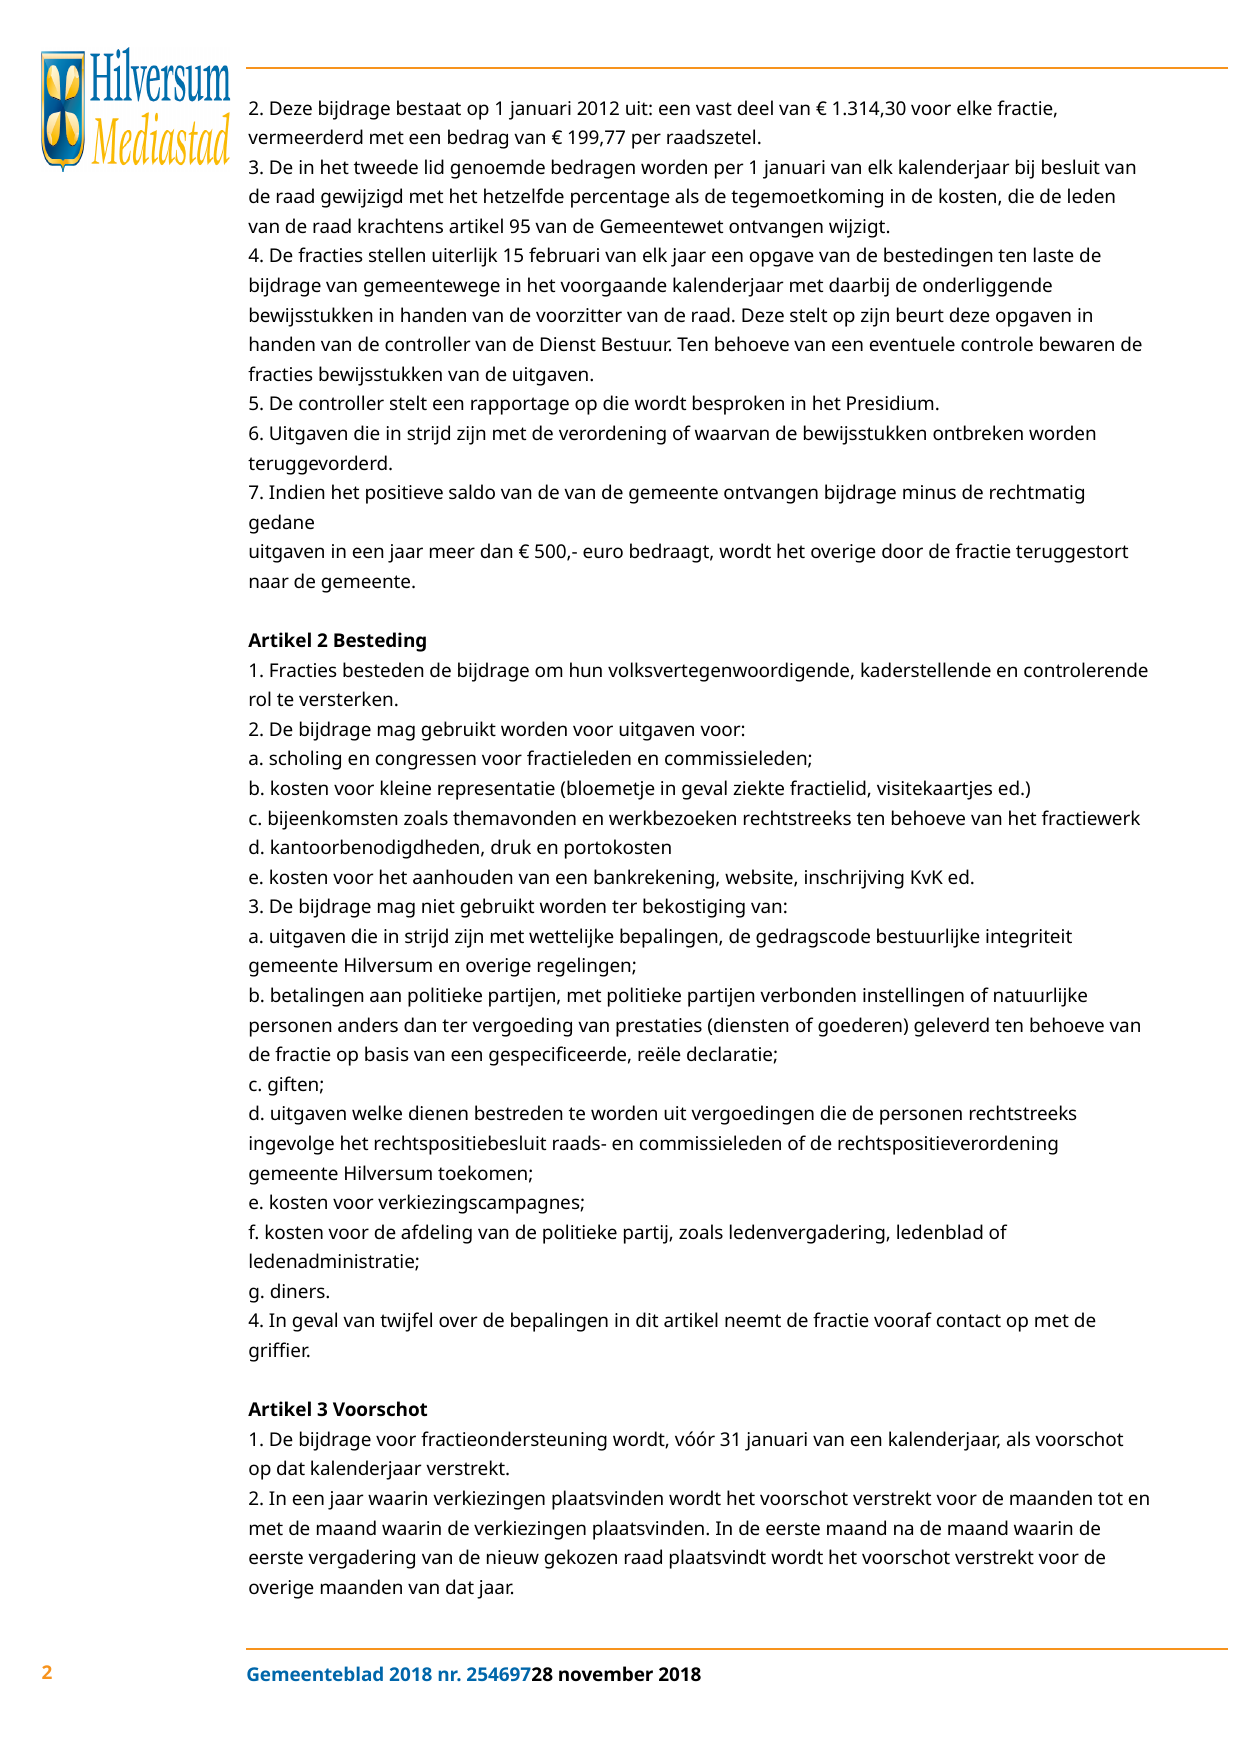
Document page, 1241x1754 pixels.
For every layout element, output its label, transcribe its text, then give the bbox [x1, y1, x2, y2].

text 6. Uitgaven die in strijd zijn met de verordening of waarvan de bewijsstukken ontbreken worden teruggevorderd. [248, 420, 1152, 476]
text b. betalingen aan politieke partijen, met politieke partijen verbonden instellingen of natuurlijke personen anders dan ter vergoeding van prestaties (diensten of goederen) geleverd ten behoeve van de fractie op basis van een gespecificeerde, reële declaratie; [248, 982, 1152, 1067]
text c. giften; [248, 1071, 1152, 1097]
text 3. De in het tweede lid genoemde bedragen worden per 1 januari van elk kalenderjaar bij besluit van de raad gewijzigd met het hetzelfde percentage als de tegemoetkoming in de kosten, die de leden van de raad krachtens artikel 95 van de Gemeentewet ontvangen wijzigt. [248, 154, 1152, 239]
text c. bijeenkomsten zoals themavonden en werkbezoeken rechtstreeks ten behoeve van het fractiewerk [248, 805, 1152, 831]
text 2. De bijdrage mag gebruikt worden voor uitgaven voor: [248, 716, 1152, 742]
text 7. Indien het positieve saldo van de van de gemeente ontvangen bijdrage minus de rechtmatig gedane [248, 479, 1152, 535]
text 1. Fracties besteden de bijdrage om hun volksvertegenwoordigende, kaderstellende en controlerende rol te versterken. [248, 657, 1152, 712]
text Artikel 2 Besteding [248, 627, 1152, 653]
text d. kantoorbenodigdheden, druk en portokosten [248, 834, 1152, 860]
text a. scholing en congressen voor fractieleden en commissieleden; [248, 746, 1152, 771]
picture [41, 47, 231, 172]
text 2. Deze bijdrage bestaat op 1 januari 2012 uit: een vast deel van € 1.314,30 voor elke fractie, vermeerderd met een bedrag van € 199,77 per raadszetel. [248, 95, 1152, 150]
text ledenadministratie; [248, 1248, 1152, 1274]
text g. diners. [248, 1278, 1152, 1304]
text 2. In een jaar waarin verkiezingen plaatsvinden wordt het voorschot verstrekt voor de maanden tot en met de maand waarin de verkiezingen plaatsvinden. In de eerste maand na de maand waarin de eerste vergadering van de nieuw gekozen raad plaatsvindt wordt het voorschot verstrekt voor de overige maanden van dat jaar. [248, 1485, 1152, 1600]
text 5. De controller stelt een rapportage op die wordt besproken in het Presidium. [248, 391, 1152, 416]
text a. uitgaven die in strijd zijn met wettelijke bepalingen, de gedragscode bestuurlijke integriteit gemeente Hilversum en overige regelingen; [248, 923, 1152, 978]
text 1. De bijdrage voor fractieondersteuning wordt, vóór 31 januari van een kalenderjaar, als voorschot op dat kalenderjaar verstrekt. [248, 1426, 1152, 1481]
text e. kosten voor het aanhouden van een bankrekening, website, inschrijving KvK ed. [248, 864, 1152, 890]
text d. uitgaven welke dienen bestreden te worden uit vergoedingen die de personen rechtstreeks ingevolge het rechtspositiebesluit raads- en commissieleden of de rechtspositieverordening gemeente Hilversum toekomen; [248, 1101, 1152, 1186]
text b. kosten voor kleine representatie (bloemetje in geval ziekte fractielid, visitekaartjes ed.) [248, 775, 1152, 801]
text f. kosten voor de afdeling van de politieke partij, zoals ledenvergadering, ledenblad of [248, 1219, 1152, 1245]
text 4. De fracties stellen uiterlijk 15 februari van elk jaar een opgave van de bestedingen ten laste de bijdrage van gemeentewege in het voorgaande kalenderjaar met daarbij de onderliggende bewijsstukken in handen van de voorzitter van de raad. Deze stelt op zijn beurt deze opgaven in handen van de controller van de Dienst Bestuur. Ten behoeve van een eventuele controle bewaren de fracties bewijsstukken van de uitgaven. [248, 243, 1152, 387]
text Artikel 3 Voorschot [248, 1396, 1152, 1422]
text 3. De bijdrage mag niet gebruikt worden ter bekostiging van: [248, 893, 1152, 919]
text e. kosten voor verkiezingscampagnes; [248, 1189, 1152, 1215]
text uitgaven in een jaar meer dan € 500,- euro bedraagt, wordt het overige door de fractie teruggestort naar de gemeente. [248, 538, 1152, 594]
text 4. In geval van twijfel over de bepalingen in dit artikel neemt de fractie vooraf contact op met de griffier. [248, 1308, 1152, 1363]
